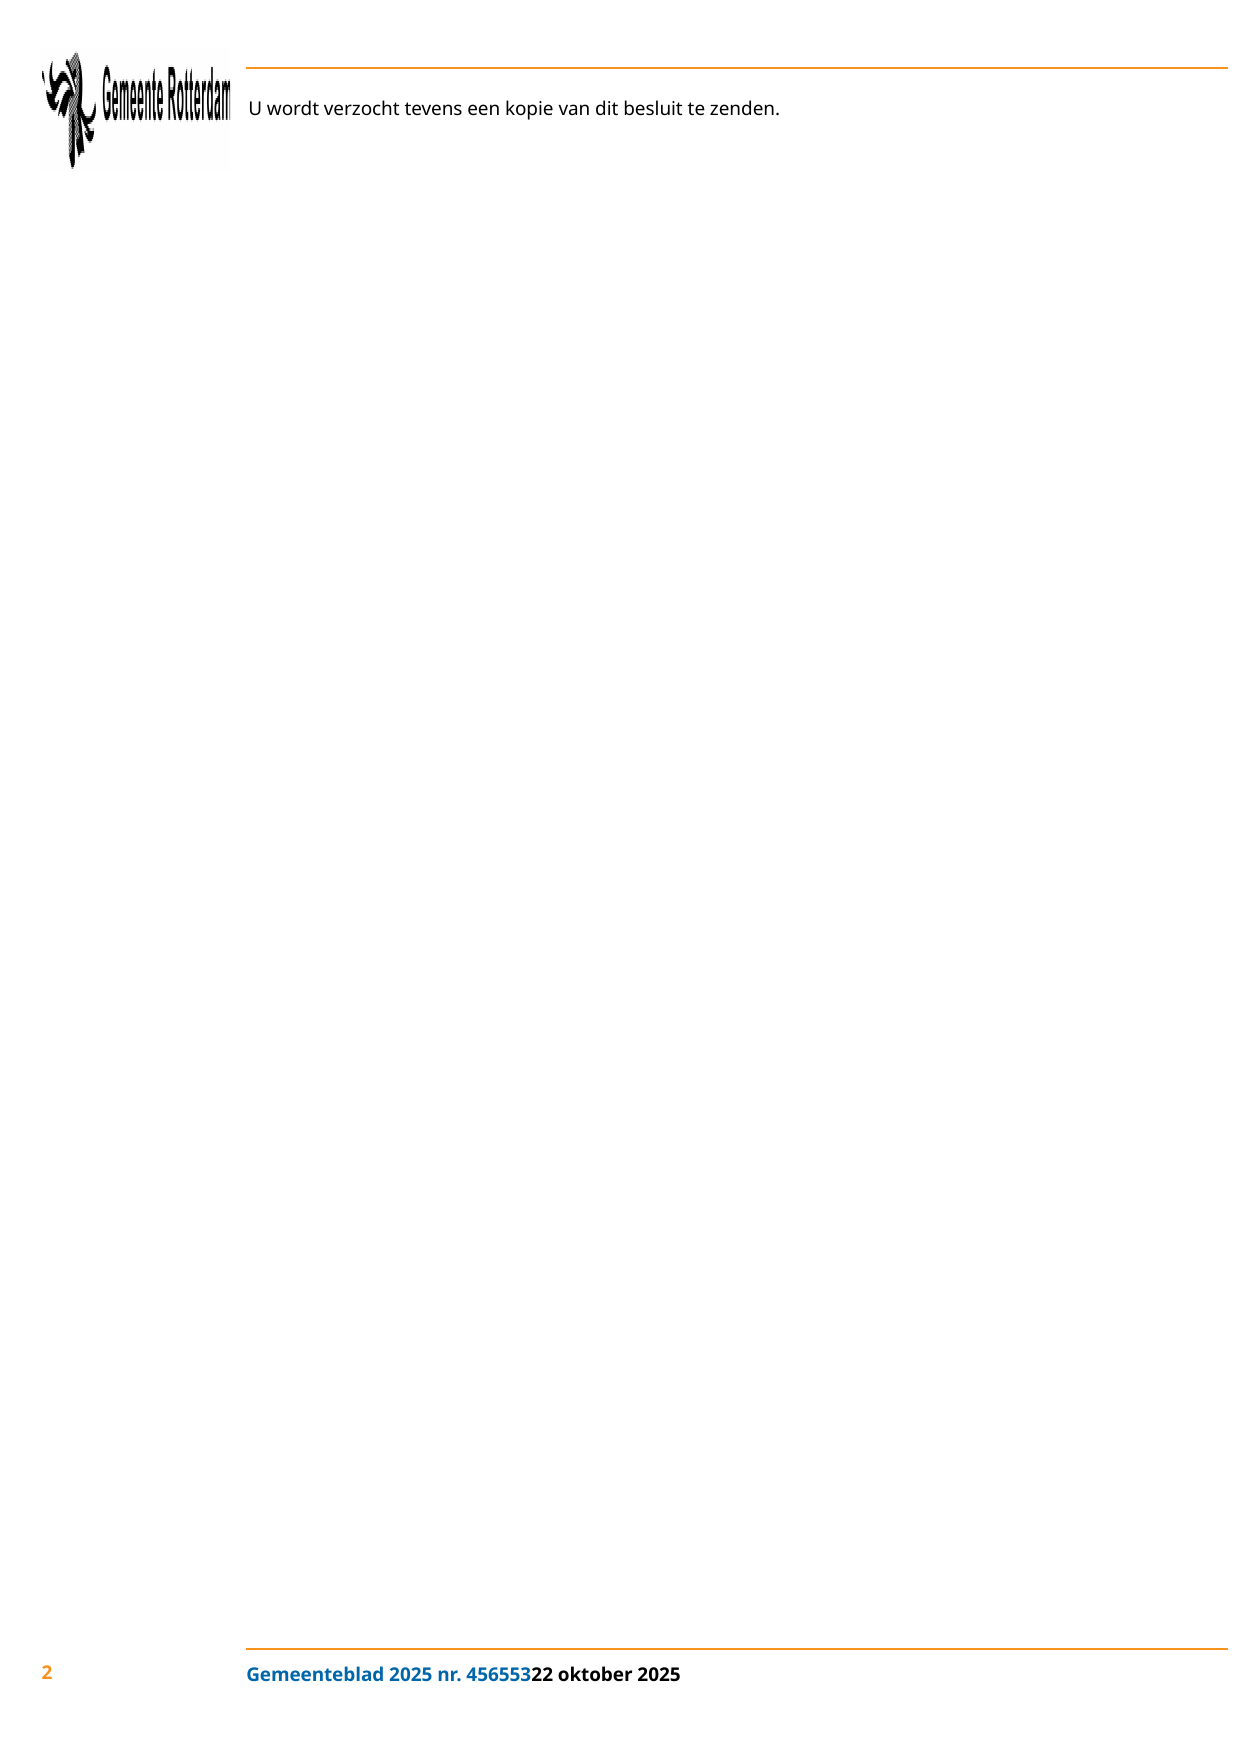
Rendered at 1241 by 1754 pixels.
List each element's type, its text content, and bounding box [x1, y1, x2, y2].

text U wordt verzocht tevens een kopie van dit besluit te zenden. [248, 95, 1152, 121]
picture [41, 47, 231, 172]
